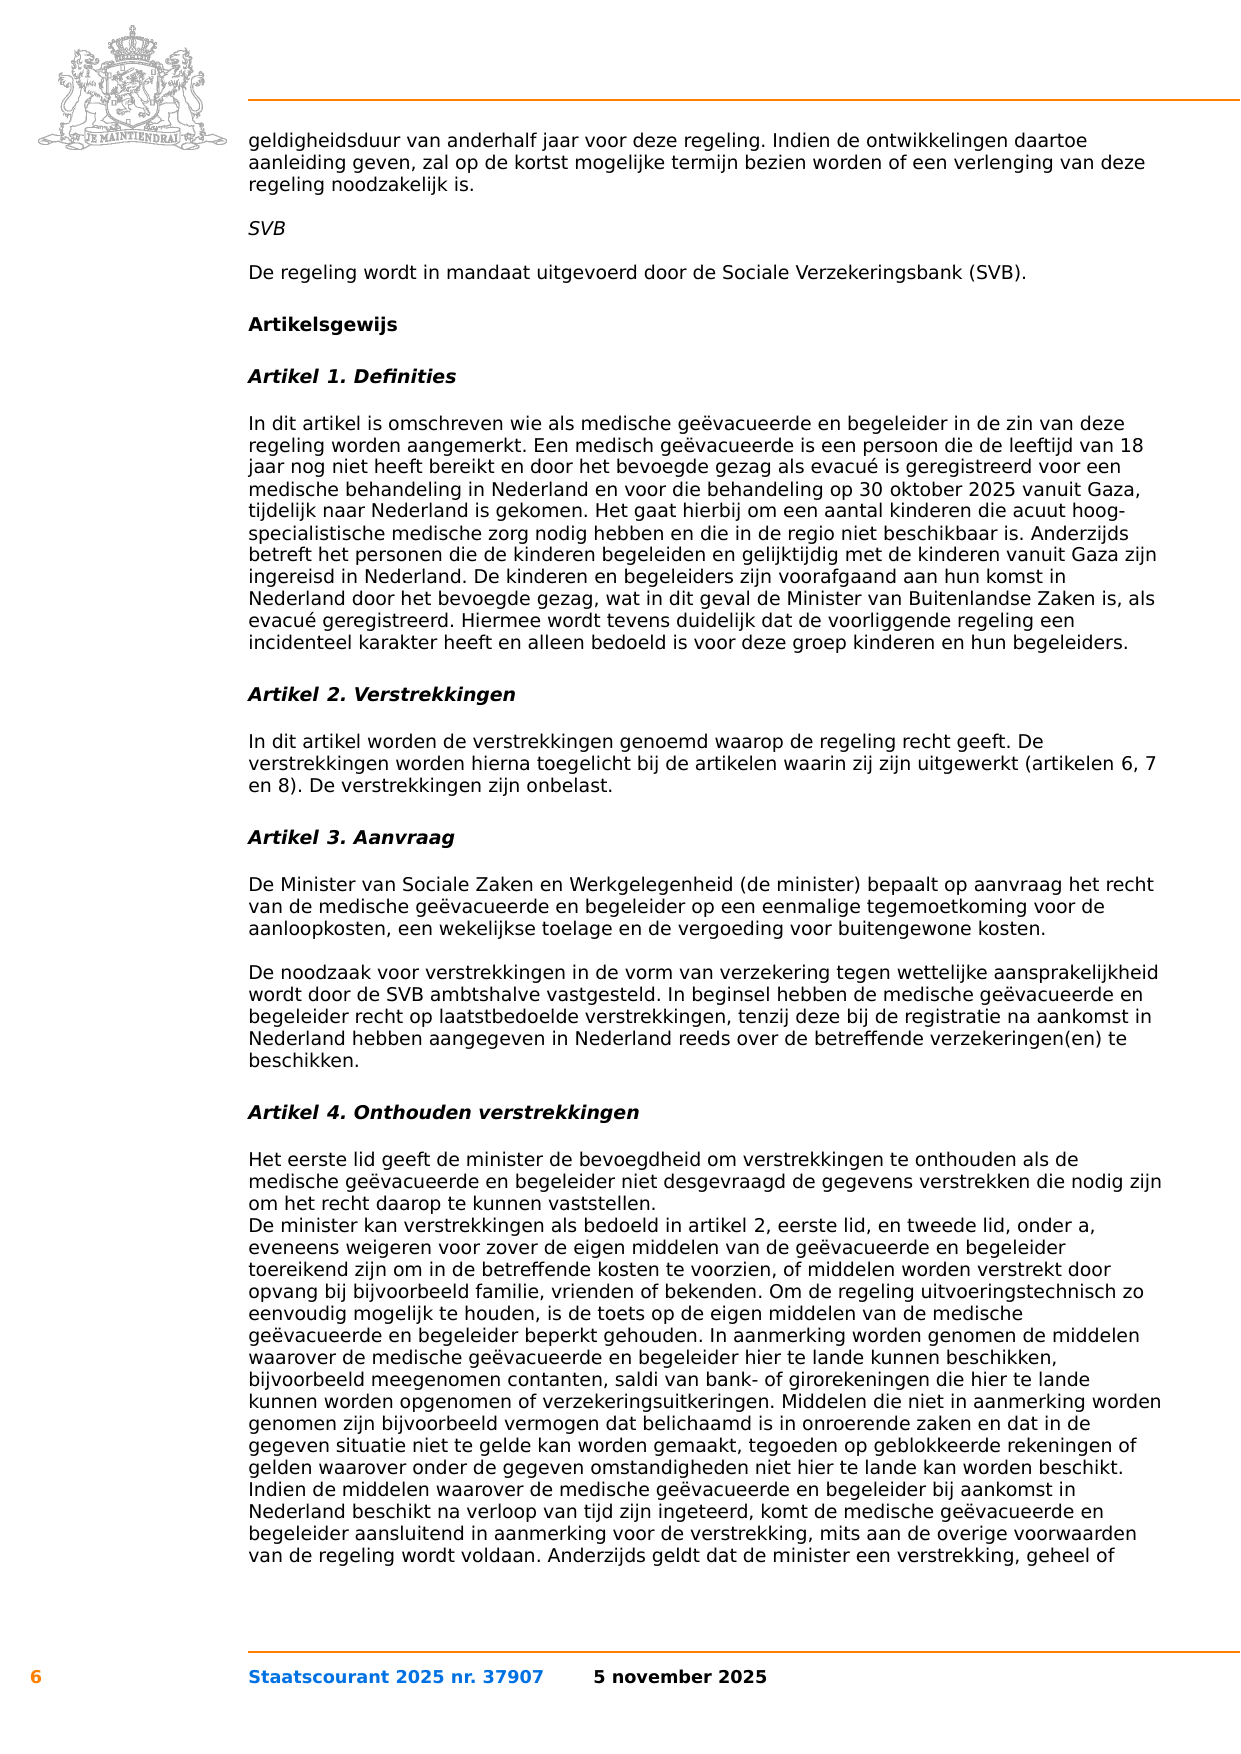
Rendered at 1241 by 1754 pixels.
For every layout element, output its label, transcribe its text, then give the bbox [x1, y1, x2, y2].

subtitle Artikel 3. Aanvraag [248, 827, 1163, 849]
text geldigheidsduur van anderhalf jaar voor deze regeling. Indien de ontwikkelingen daartoe aanleiding geven, zal op de kortst mogelijke termijn bezien worden of een verlenging van deze regeling noodzakelijk is. [248, 130, 1163, 196]
text De regeling wordt in mandaat uitgevoerd door de Sociale Verzekeringsbank (SVB). [248, 262, 1163, 283]
subtitle Artikel 2. Verstrekkingen [248, 684, 1163, 706]
text Het eerste lid geeft de minister de bevoegdheid om verstrekkingen te onthouden als de medische geëvacueerde en begeleider niet desgevraagd de gegevens verstrekken die nodig zijn om het recht daarop te kunnen vaststellen. [248, 1149, 1163, 1215]
text In dit artikel is omschreven wie als medische geëvacueerde en begeleider in de zin van deze regeling worden aangemerkt. Een medisch geëvacueerde is een persoon die de leeftijd van 18 jaar nog niet heeft bereikt en door het bevoegde gezag als evacué is geregistreerd voor een medische behandeling in Nederland en voor die behandeling op 30 oktober 2025 vanuit Gaza, tijdelijk naar Nederland is gekomen. Het gaat hierbij om een aantal kinderen die acuut hoog-specialistische medische zorg nodig hebben en die in de regio niet beschikbaar is. Anderzijds betreft het personen die de kinderen begeleiden en gelijktijdig met de kinderen vanuit Gaza zijn ingereisd in Nederland. De kinderen en begeleiders zijn voorafgaand aan hun komst in Nederland door het bevoegde gezag, wat in dit geval de Minister van Buitenlandse Zaken is, als evacué geregistreerd. Hiermee wordt tevens duidelijk dat de voorliggende regeling een incidenteel karakter heeft en alleen bedoeld is voor deze groep kinderen en hun begeleiders. [248, 412, 1163, 654]
picture [38, 25, 227, 150]
subtitle Artikel 4. Onthouden verstrekkingen [248, 1102, 1163, 1124]
text De noodzaak voor verstrekkingen in de vorm van verzekering tegen wettelijke aansprakelijkheid wordt door de SVB ambtshalve vastgesteld. In beginsel hebben de medische geëvacueerde en begeleider recht op laatstbedoelde verstrekkingen, tenzij deze bij de registratie na aankomst in Nederland hebben aangegeven in Nederland reeds over de betreffende verzekeringen(en) te beschikken. [248, 962, 1163, 1072]
subtitle Artikelsgewijs [248, 313, 1163, 336]
text De Minister van Sociale Zaken en Werkgelegenheid (de minister) bepaalt op aanvraag het recht van de medische geëvacueerde en begeleider op een eenmalige tegemoetkoming voor de aanloopkosten, een wekelijkse toelage en de vergoeding voor buitengewone kosten. [248, 874, 1163, 940]
text De minister kan verstrekkingen als bedoeld in artikel 2, eerste lid, en tweede lid, onder a, eveneens weigeren voor zover de eigen middelen van de geëvacueerde en begeleider toereikend zijn om in de betreffende kosten te voorzien, of middelen worden verstrekt door opvang bij bijvoorbeeld familie, vrienden of bekenden. Om de regeling uitvoeringstechnisch zo eenvoudig mogelijk te houden, is de toets op de eigen middelen van de medische geëvacueerde en begeleider beperkt gehouden. In aanmerking worden genomen de middelen waarover de medische geëvacueerde en begeleider hier te lande kunnen beschikken, bijvoorbeeld meegenomen contanten, saldi van bank- of girorekeningen die hier te lande kunnen worden opgenomen of verzekeringsuitkeringen. Middelen die niet in aanmerking worden genomen zijn bijvoorbeeld vermogen dat belichaamd is in onroerende zaken en dat in de gegeven situatie niet te gelde kan worden gemaakt, tegoeden op geblokkeerde rekeningen of gelden waarover onder de gegeven omstandigheden niet hier te lande kan worden beschikt. Indien de middelen waarover de medische geëvacueerde en begeleider bij aankomst in Nederland beschikt na verloop van tijd zijn ingeteerd, komt de medische geëvacueerde en begeleider aansluitend in aanmerking voor de verstrekking, mits aan de overige voorwaarden van de regeling wordt voldaan. Anderzijds geldt dat de minister een verstrekking, geheel of [248, 1215, 1163, 1566]
text In dit artikel worden de verstrekkingen genoemd waarop de regeling recht geeft. De verstrekkingen worden hierna toegelicht bij de artikelen waarin zij zijn uitgewerkt (artikelen 6, 7 en 8). De verstrekkingen zijn onbelast. [248, 731, 1163, 797]
subtitle Artikel 1. Definities [248, 366, 1163, 387]
subtitle SVB [248, 218, 1163, 240]
